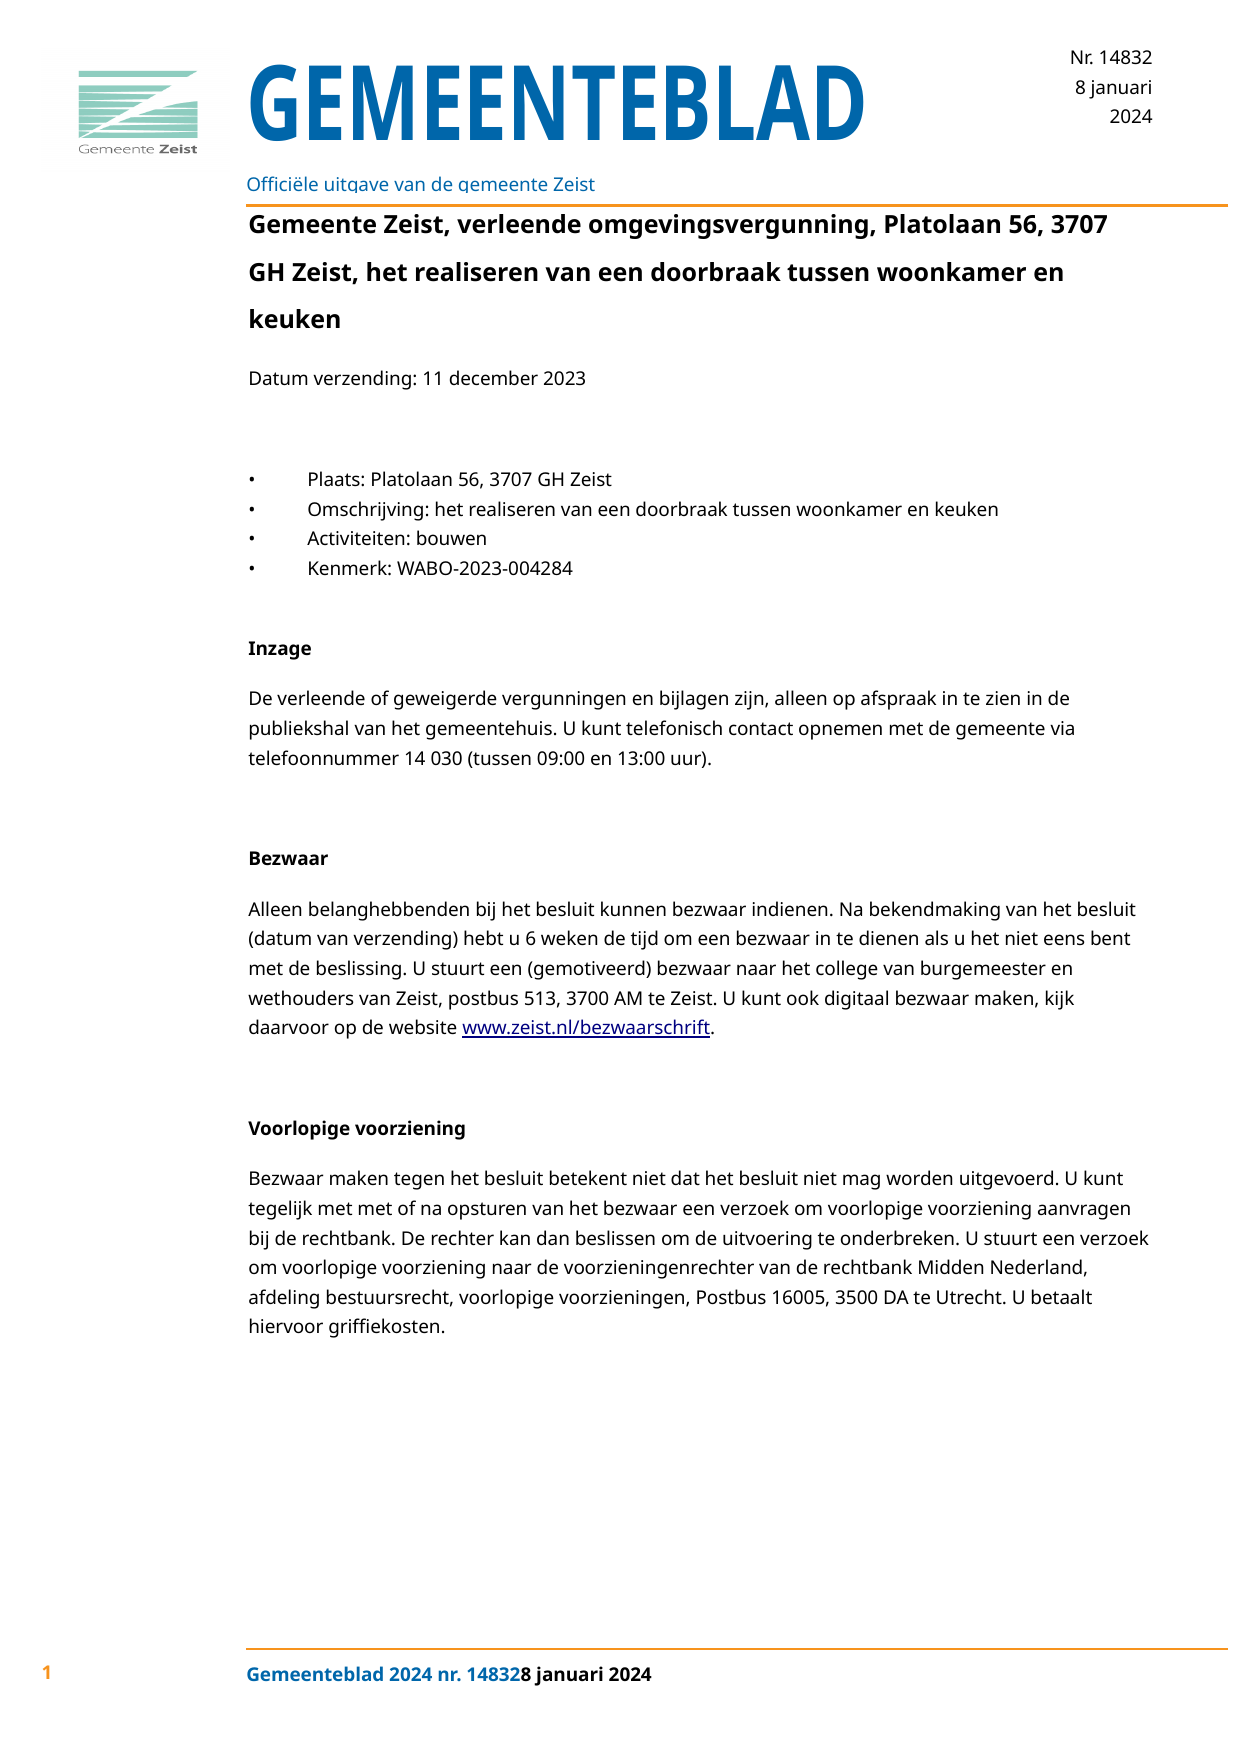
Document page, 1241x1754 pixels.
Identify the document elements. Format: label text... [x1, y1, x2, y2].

text Gemeente Zeist, verleende omgevingsvergunning, Platolaan 56, 3707 GH Zeist, het realiseren van een doorbraak tussen woonkamer en keuken [248, 207, 1152, 336]
text Datum verzending: 11 december 2023 [248, 366, 1152, 391]
list Omschrijving: het realiseren van een doorbraak tussen woonkamer en keuken [248, 496, 1152, 522]
list Kenmerk: WABO-2023-004284 [248, 555, 1152, 581]
text Inzage [248, 635, 1152, 661]
list Activiteiten: bouwen [248, 526, 1152, 551]
list Plaats: Platolaan 56, 3707 GH Zeist [248, 466, 1152, 492]
text Bezwaar [248, 846, 1152, 871]
text Alleen belanghebbenden bij het besluit kunnen bezwaar indienen. Na bekendmaking van het besluit (datum van verzending) hebt u 6 weken de tijd om een bezwaar in te dienen als u het niet eens bent met de beslissing. U stuurt een (gemotiveerd) bezwaar naar het college van burgemeester en wethouders van Zeist, postbus 513, 3700 AM te Zeist. U kunt ook digitaal bezwaar maken, kijk daarvoor op de website www.zeist.nl/bezwaarschrift. [248, 896, 1152, 1040]
text De verleende of geweigerde vergunningen en bijlagen zijn, alleen op afspraak in te zien in de publiekshal van het gemeentehuis. U kunt telefonisch contact opnemen met de gemeente via telefoonnummer 14 030 (tussen 09:00 en 13:00 uur). [248, 686, 1152, 770]
text Voorlopige voorziening [248, 1115, 1152, 1141]
picture [41, 47, 231, 172]
text Bezwaar maken tegen het besluit betekent niet dat het besluit niet mag worden uitgevoerd. U kunt tegelijk met met of na opsturen van het bezwaar een verzoek om voorlopige voorziening aanvragen bij de rechtbank. De rechter kan dan beslissen om de uitvoering te onderbreken. U stuurt een verzoek om voorlopige voorziening naar de voorzieningenrechter van de rechtbank Midden Nederland, afdeling bestuursrecht, voorlopige voorzieningen, Postbus 16005, 3500 DA te Utrecht. U betaalt hiervoor griffiekosten. [248, 1166, 1152, 1339]
